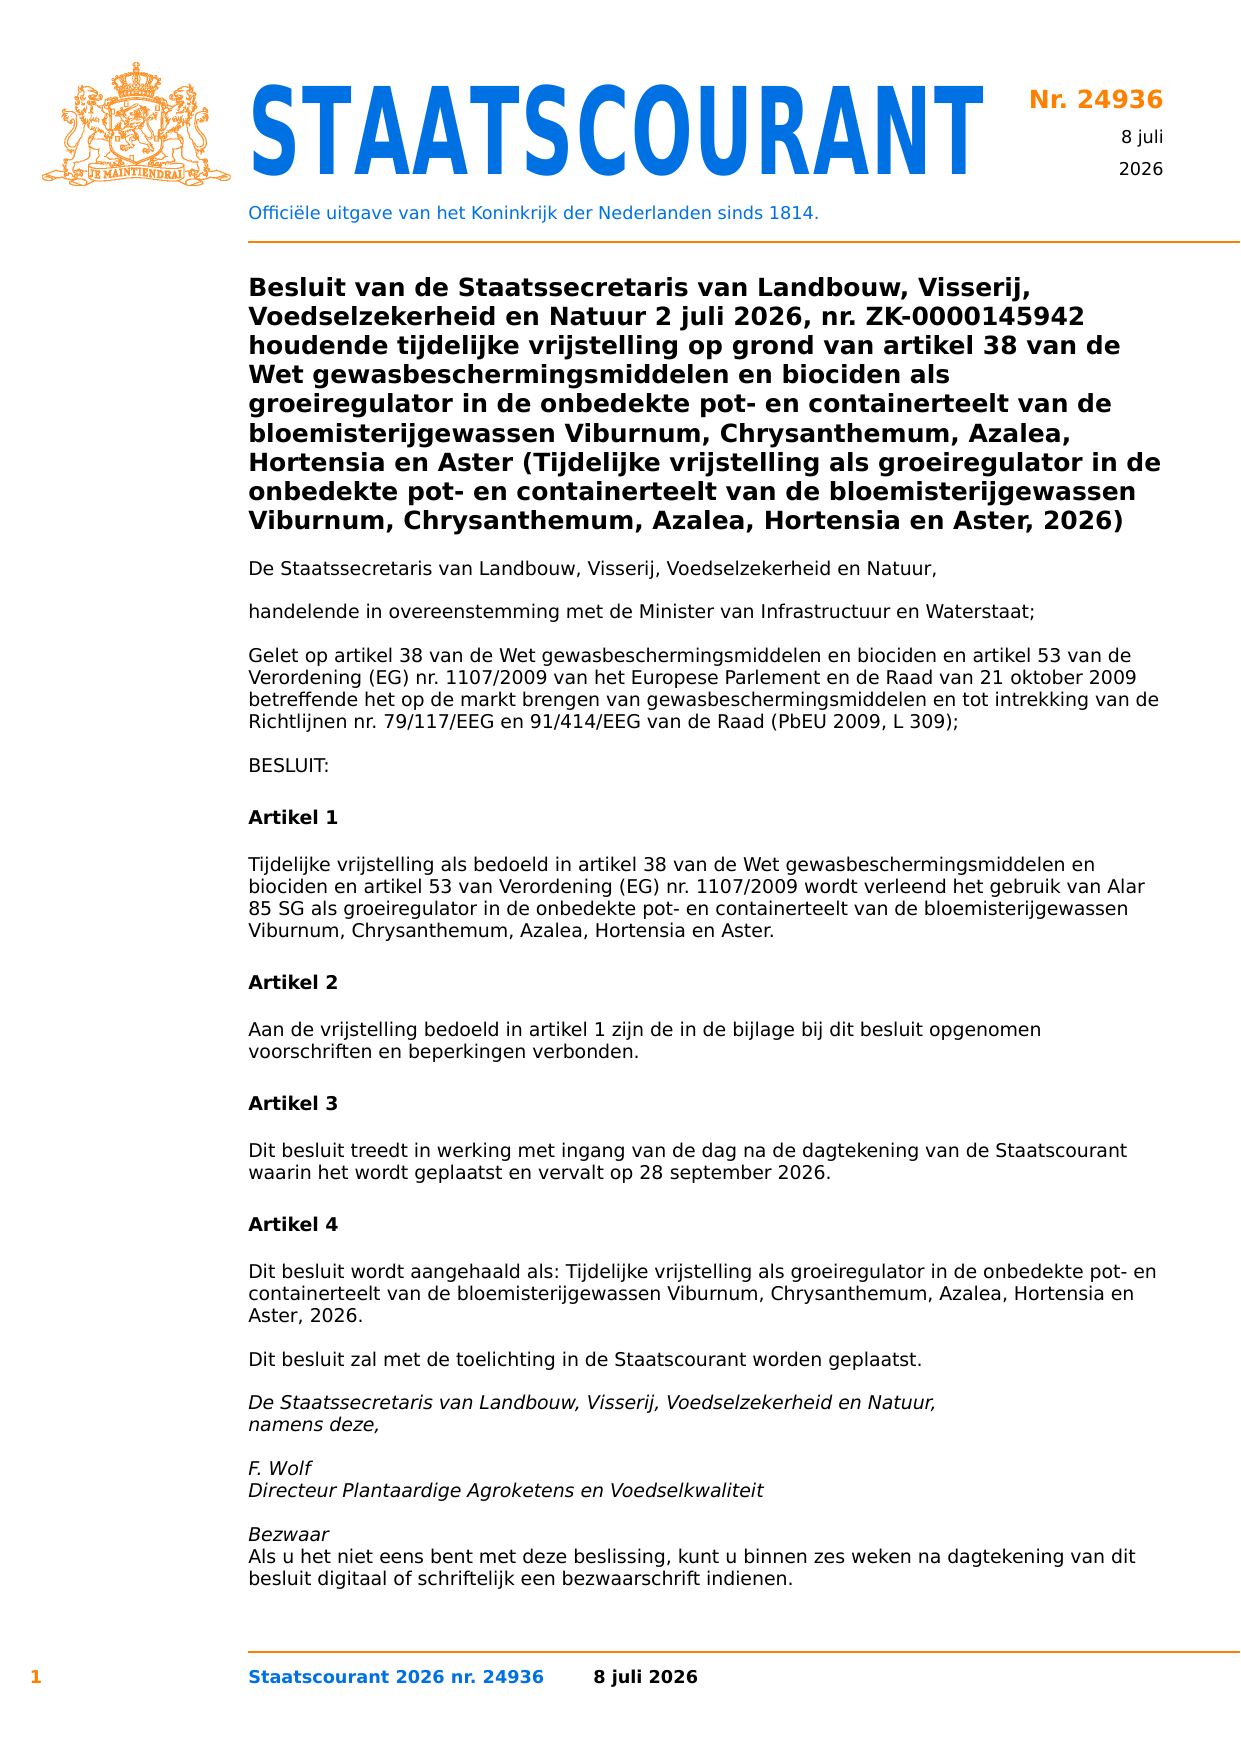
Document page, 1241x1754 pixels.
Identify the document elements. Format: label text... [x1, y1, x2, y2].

text Bezwaar [248, 1524, 1163, 1546]
subtitle Artikel 1 [248, 807, 1163, 829]
subtitle Artikel 3 [248, 1093, 1163, 1115]
table_header STAATSCOURANT [248, 62, 998, 203]
text handelende in overeenstemming met de Minister van Infrastructuur en Waterstaat; [248, 601, 1163, 623]
table_header Nr. 24936 [998, 62, 1240, 121]
table_cell Officiële uitgave van het Koninkrijk der Nederlanden sinds 1814. [248, 203, 1240, 241]
subtitle Besluit van de Staatssecretaris van Landbouw, Visserij, Voedselzekerheid en Natuur 2 juli 2026, nr. ZK-0000145942 houdende tijdelijke vrijstelling op grond van artikel 38 van de Wet gewasbeschermingsmiddelen en biociden als groeiregulator in de onbedekte pot- en containerteelt van de bloemisterijgewassen Viburnum, Chrysanthemum, Azalea, Hortensia en Aster (Tijdelijke vrijstelling als groeiregulator in de onbedekte pot- en containerteelt van de bloemisterijgewassen Viburnum, Chrysanthemum, Azalea, Hortensia en Aster, 2026) [248, 273, 1163, 536]
subtitle Artikel 4 [248, 1214, 1163, 1236]
text Dit besluit treedt in werking met ingang van de dag na de dagtekening van de Staatscourant waarin het wordt geplaatst en vervalt op 28 september 2026. [248, 1140, 1163, 1184]
text Als u het niet eens bent met deze beslissing, kunt u binnen zes weken na dagtekening van dit besluit digitaal of schriftelijk een bezwaarschrift indienen. [248, 1546, 1163, 1590]
table_cell 8 juli [998, 121, 1240, 153]
text De Staatssecretaris van Landbouw, Visserij, Voedselzekerheid en Natuur, [248, 557, 1163, 579]
text Gelet op artikel 38 van de Wet gewasbeschermingsmiddelen en biociden en artikel 53 van de Verordening (EG) nr. 1107/2009 van het Europese Parlement en de Raad van 21 oktober 2009 betreffende het op de markt brengen van gewasbeschermingsmiddelen en tot intrekking van de Richtlijnen nr. 79/117/EEG en 91/414/EEG van de Raad (PbEU 2009, L 309); [248, 645, 1163, 733]
table_header [25, 62, 248, 241]
subtitle Artikel 2 [248, 972, 1163, 994]
text Aan de vrijstelling bedoeld in artikel 1 zijn de in de bijlage bij dit besluit opgenomen voorschriften en beperkingen verbonden. [248, 1019, 1163, 1063]
text BESLUIT: [248, 755, 1163, 777]
text Dit besluit wordt aangehaald als: Tijdelijke vrijstelling als groeiregulator in de onbedekte pot- en containerteelt van de bloemisterijgewassen Viburnum, Chrysanthemum, Azalea, Hortensia en Aster, 2026. [248, 1261, 1163, 1327]
text De Staatssecretaris van Landbouw, Visserij, Voedselzekerheid en Natuur, namens deze, F. Wolf Directeur Plantaardige Agroketens en Voedselkwaliteit [248, 1392, 1163, 1502]
picture [41, 62, 231, 186]
text Tijdelijke vrijstelling als bedoeld in artikel 38 van de Wet gewasbeschermingsmiddelen en biociden en artikel 53 van Verordening (EG) nr. 1107/2009 wordt verleend het gebruik van Alar 85 SG als groeiregulator in de onbedekte pot- en containerteelt van de bloemisterijgewassen Viburnum, Chrysanthemum, Azalea, Hortensia en Aster. [248, 854, 1163, 942]
text Dit besluit zal met de toelichting in de Staatscourant worden geplaatst. [248, 1348, 1163, 1370]
table_cell 2026 [998, 153, 1240, 203]
